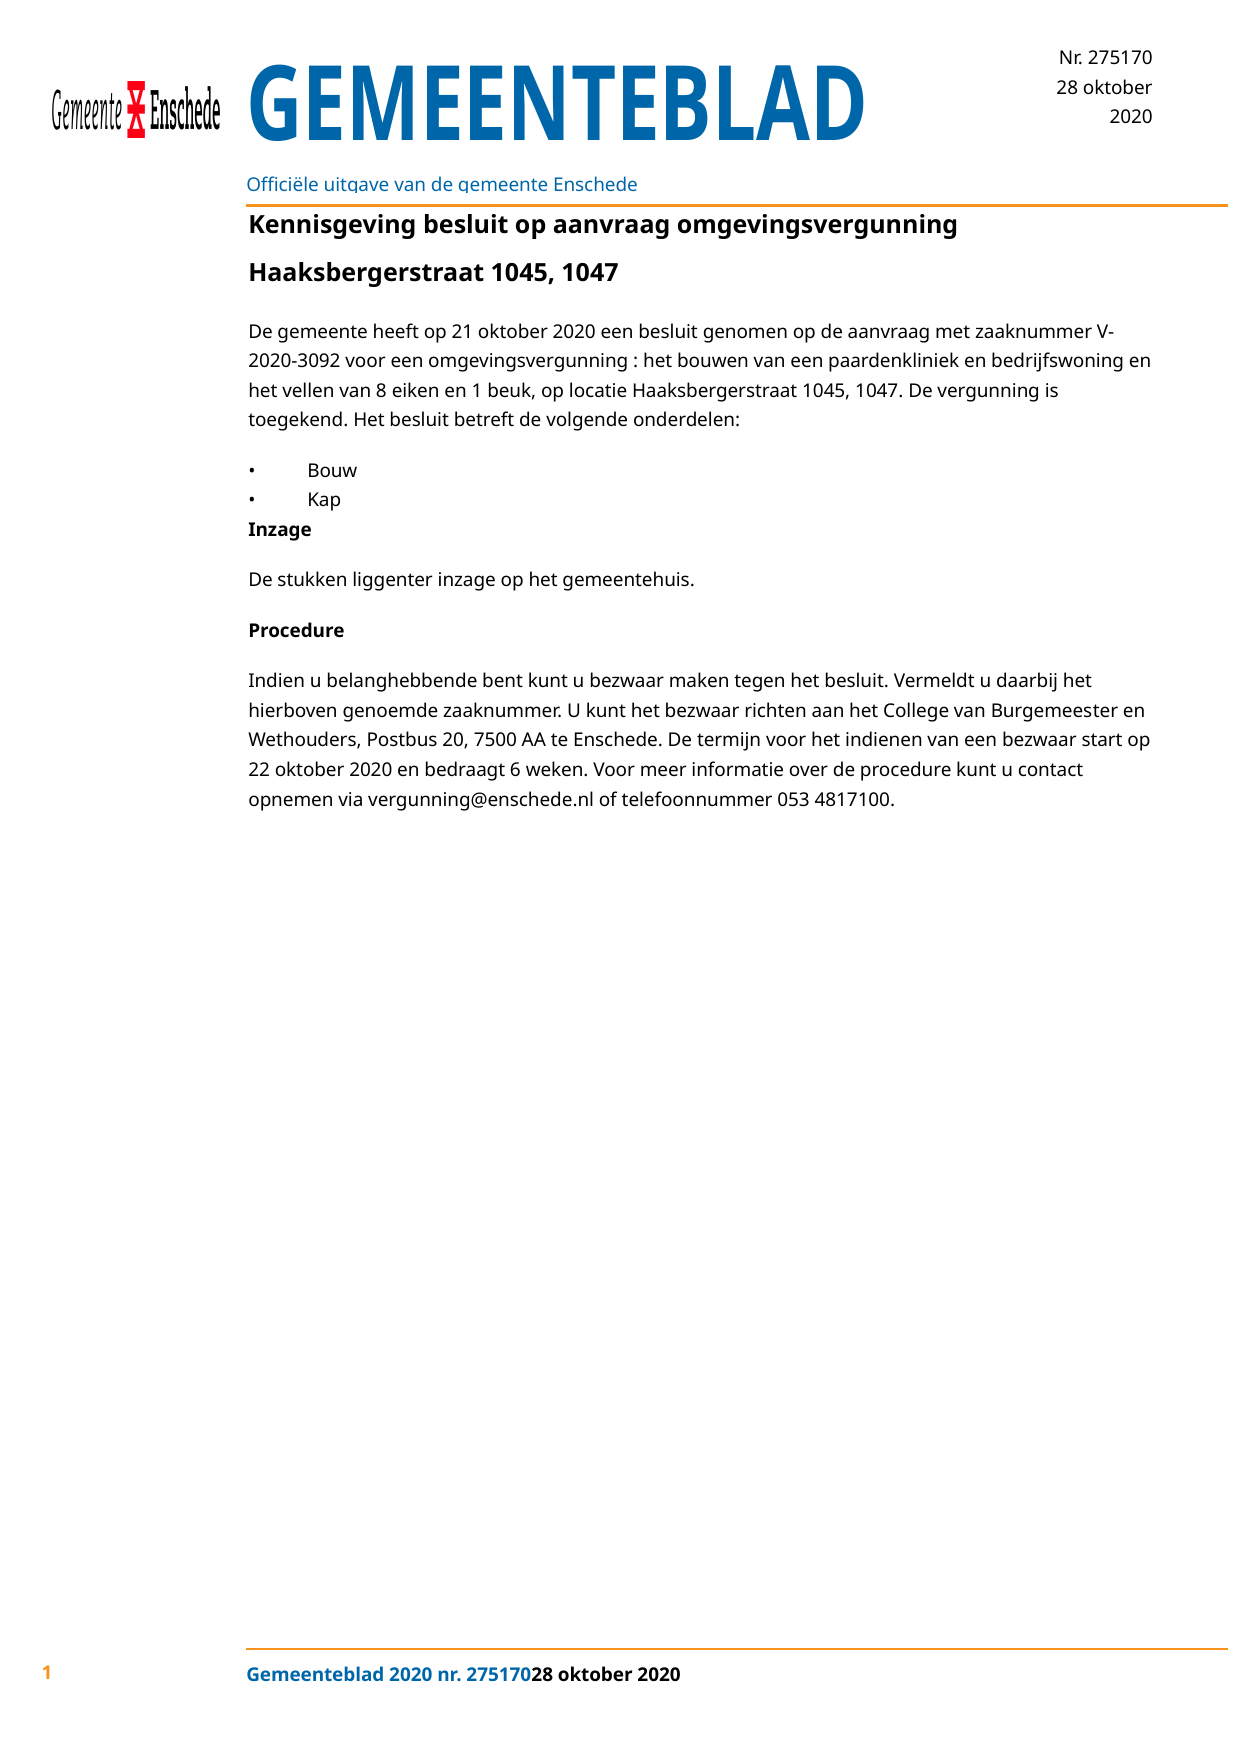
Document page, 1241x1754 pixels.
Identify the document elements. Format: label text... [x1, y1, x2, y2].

text Kennisgeving besluit op aanvraag omgevingsvergunning Haaksbergerstraat 1045, 1047 [248, 207, 1152, 288]
list Bouw [248, 457, 1152, 483]
text De stukken liggenter inzage op het gemeentehuis. [248, 567, 1152, 592]
text Inzage [248, 516, 1152, 542]
text Procedure [248, 617, 1152, 643]
list Kap [248, 487, 1152, 512]
text Indien u belanghebbende bent kunt u bezwaar maken tegen het besluit. Vermeldt u daarbij het hierboven genoemde zaaknummer. U kunt het bezwaar richten aan het College van Burgemees­ter en Wethouders, Postbus 20, 7500 AA te Enschede. De termijn voor het indienen van een bezwaar start op 22 oktober 2020 en bedraagt 6 weken. Voor meer informatie over de procedure kunt u contact opnemen via vergunning@enschede.nl of telefoonnummer 053 4817100. [248, 667, 1152, 812]
text De gemeente heeft op 21 oktober 2020 een besluit genomen op de aanvraag met zaaknummer V-2020-3092 voor een omgevingsvergunning : het bouwen van een paardenkliniek en bedrijfswoning en het vellen van 8 eiken en 1 beuk, op locatie Haaksbergerstraat 1045, 1047. De vergunning is toegekend. Het besluit betreft de volgende onderdelen: [248, 318, 1152, 432]
picture [41, 47, 231, 172]
